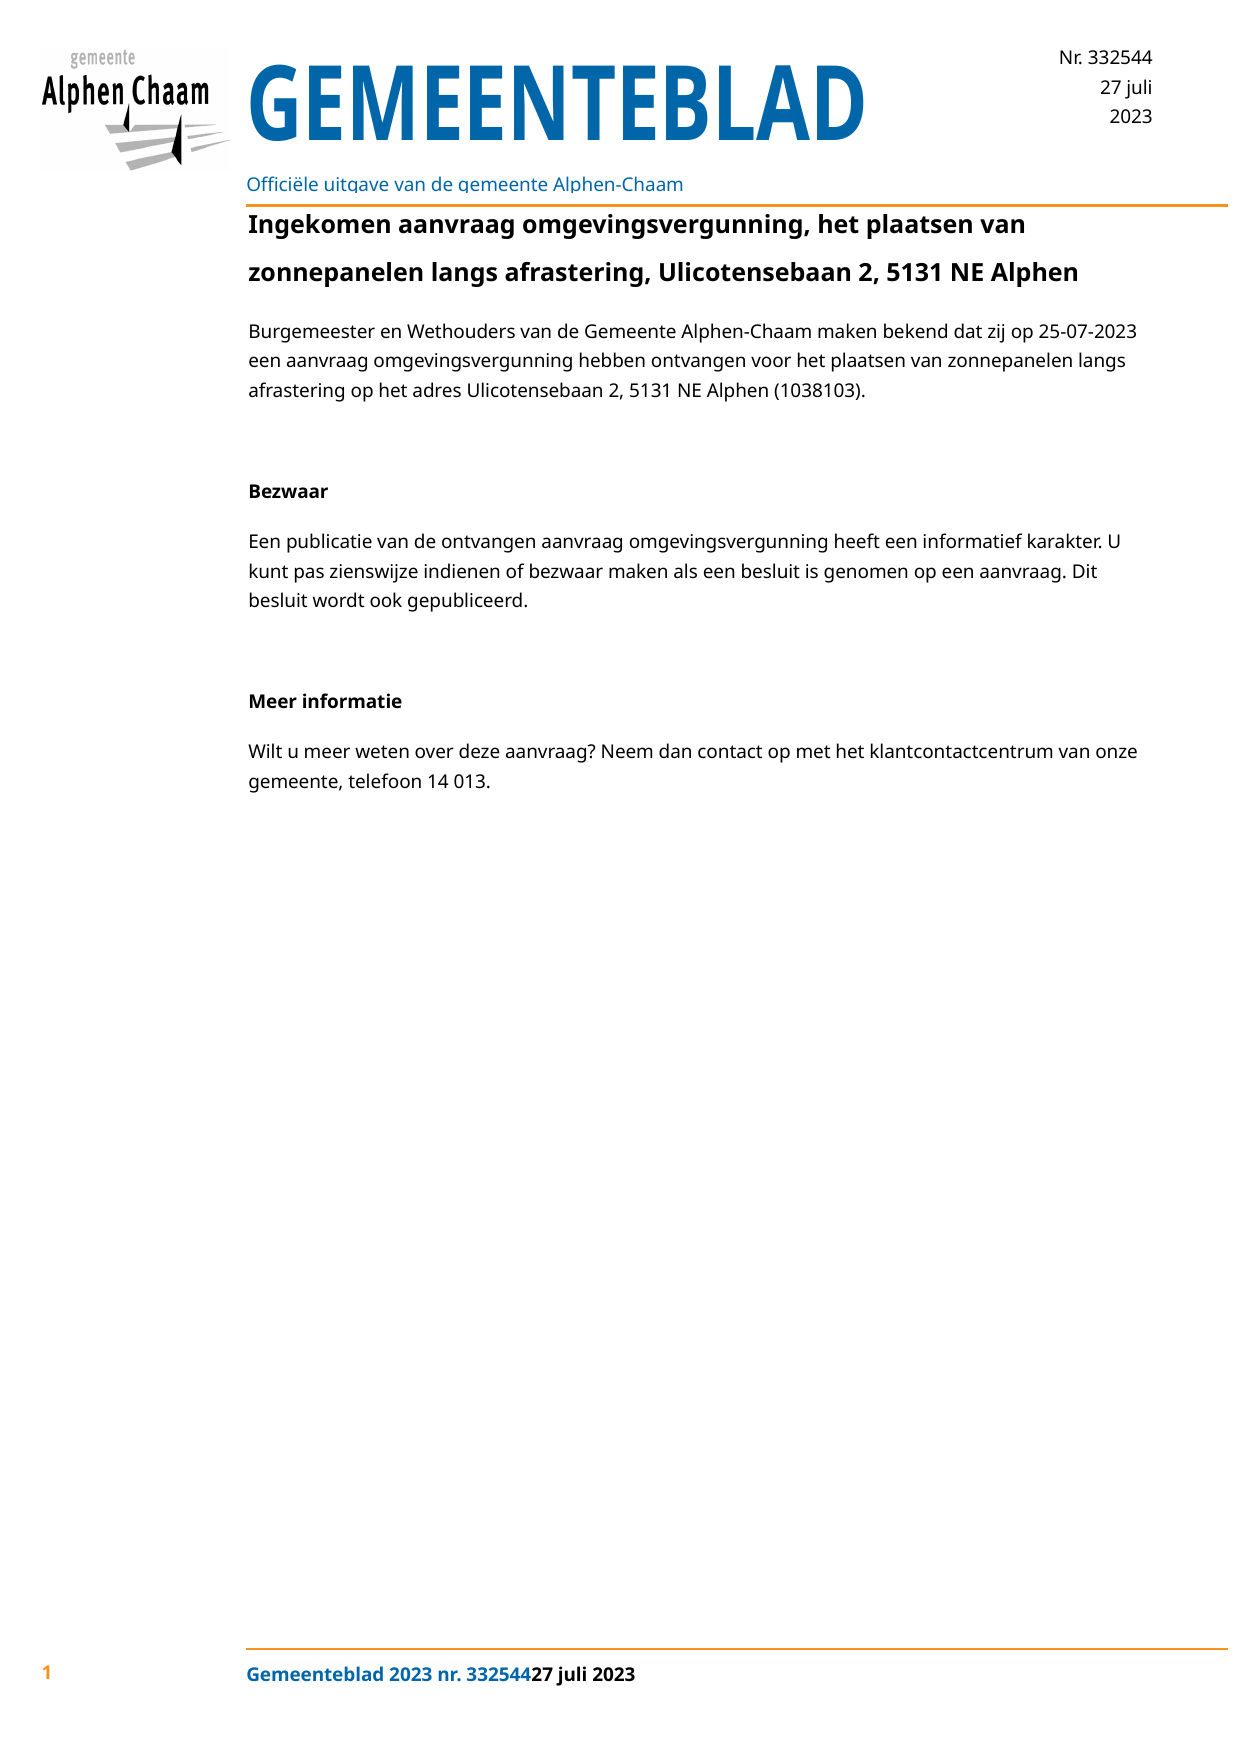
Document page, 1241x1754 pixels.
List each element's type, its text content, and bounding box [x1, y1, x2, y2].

text Ingekomen aanvraag omgevingsvergunning, het plaatsen van zonnepanelen langs afrastering, Ulicotensebaan 2, 5131 NE Alphen [248, 207, 1152, 288]
text Meer informatie [248, 688, 1152, 714]
picture [41, 47, 231, 172]
text Bezwaar [248, 478, 1152, 504]
text Burgemeester en Wethouders van de Gemeente Alphen-Chaam maken bekend dat zij op 25-07-2023 een aanvraag omgevingsvergunning hebben ontvangen voor het plaatsen van zonnepanelen langs afrastering op het adres Ulicotensebaan 2, 5131 NE Alphen (1038103). [248, 318, 1152, 403]
text Een publicatie van de ontvangen aanvraag omgevingsvergunning heeft een informatief karakter. U kunt pas zienswijze indienen of bezwaar maken als een besluit is genomen op een aanvraag. Dit besluit wordt ook gepubliceerd. [248, 528, 1152, 613]
text Wilt u meer weten over deze aanvraag? Neem dan contact op met het klantcontactcentrum van onze gemeente, telefoon 14 013. [248, 739, 1152, 794]
